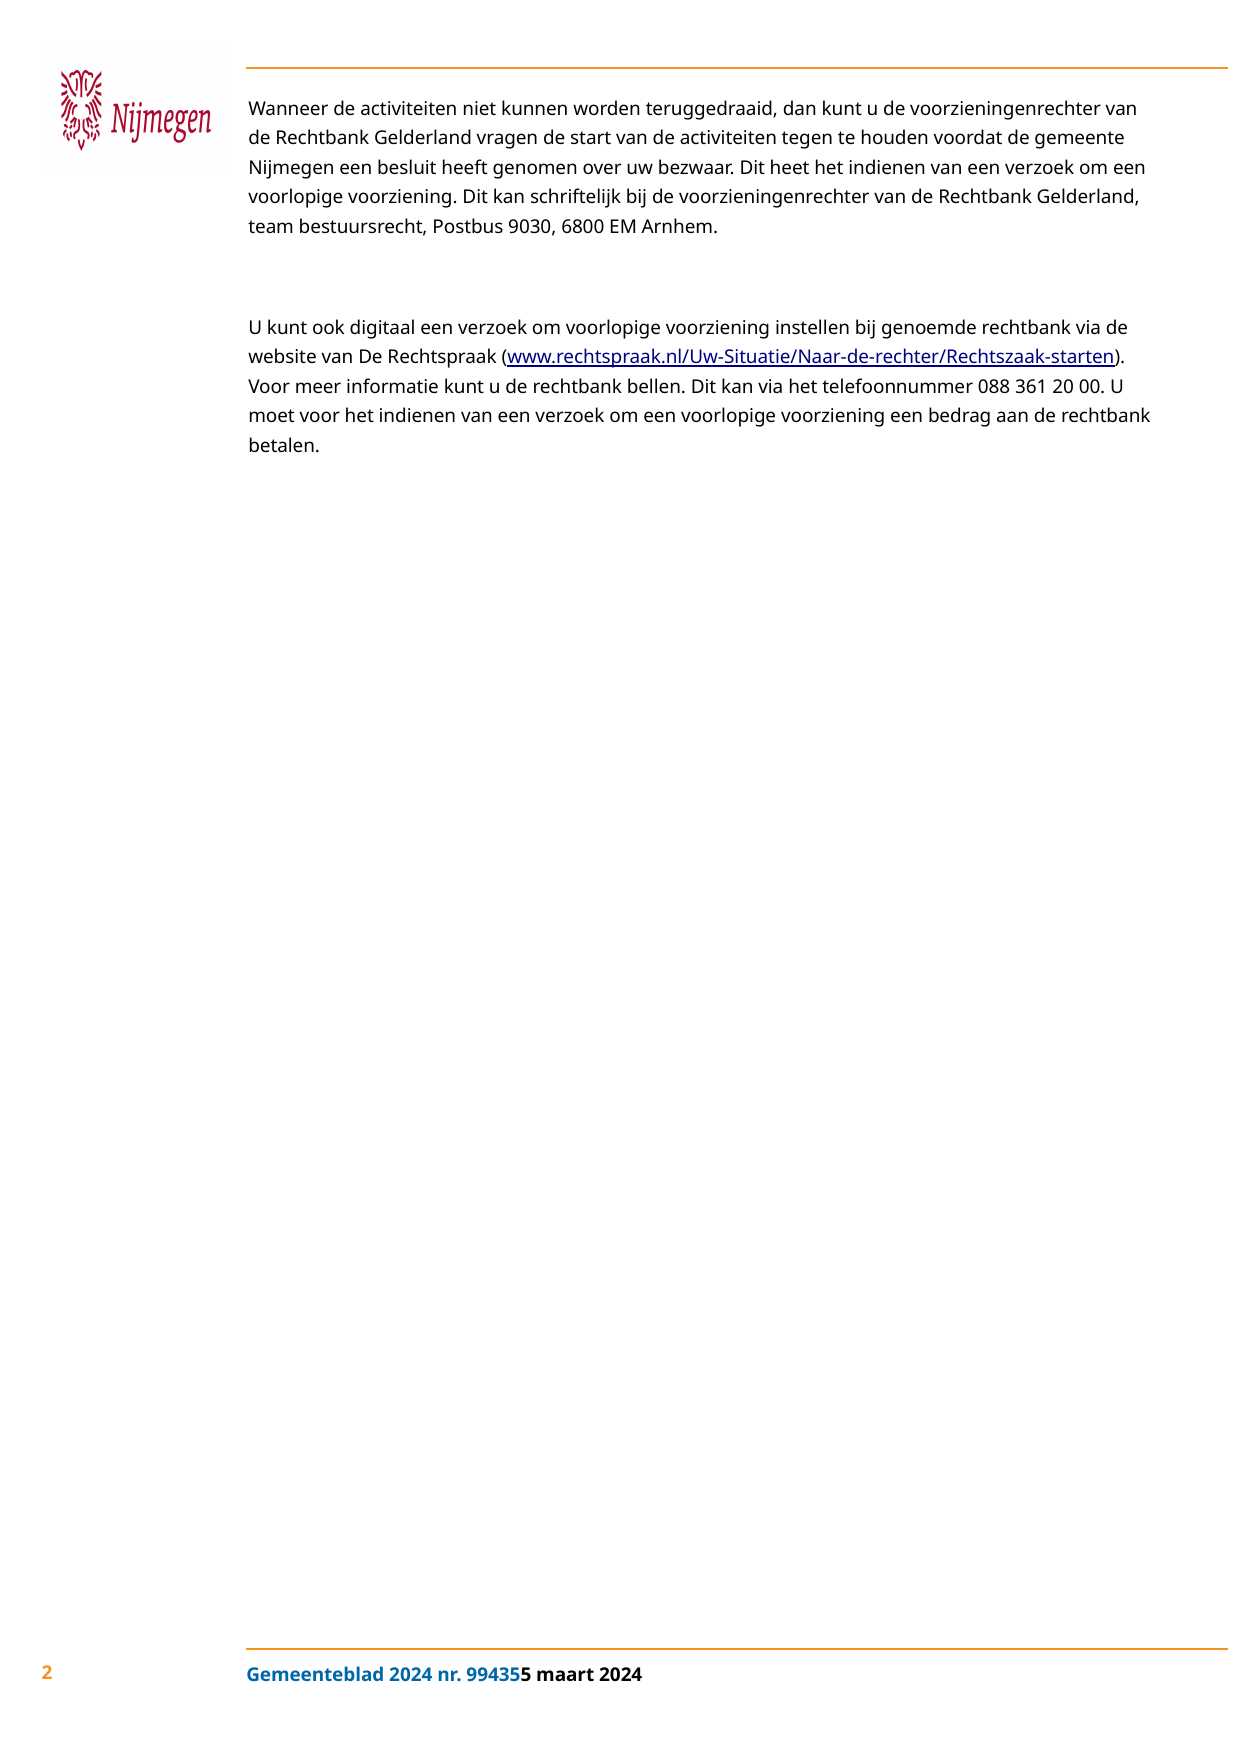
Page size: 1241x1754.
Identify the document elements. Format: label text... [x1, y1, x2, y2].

picture [41, 47, 231, 172]
text Wanneer de activiteiten niet kunnen worden teruggedraaid, dan kunt u de voorzieningenrechter van de Rechtbank Gelderland vragen de start van de activiteiten tegen te houden voordat de gemeente Nijmegen een besluit heeft genomen over uw bezwaar. Dit heet het indienen van een verzoek om een voorlopige voorziening. Dit kan schriftelijk bij de voorzieningenrechter van de Rechtbank Gelderland, team bestuursrecht, Postbus 9030, 6800 EM Arnhem. [248, 95, 1152, 239]
text U kunt ook digitaal een verzoek om voorlopige voorziening instellen bij genoemde rechtbank via de website van De Rechtspraak (www.rechtspraak.nl/Uw-Situatie/Naar-de-rechter/Rechtszaak-starten). Voor meer informatie kunt u de rechtbank bellen. Dit kan via het telefoonnummer 088 361 20 00. U moet voor het indienen van een verzoek om een voorlopige voorziening een bedrag aan de rechtbank betalen. [248, 314, 1152, 458]
